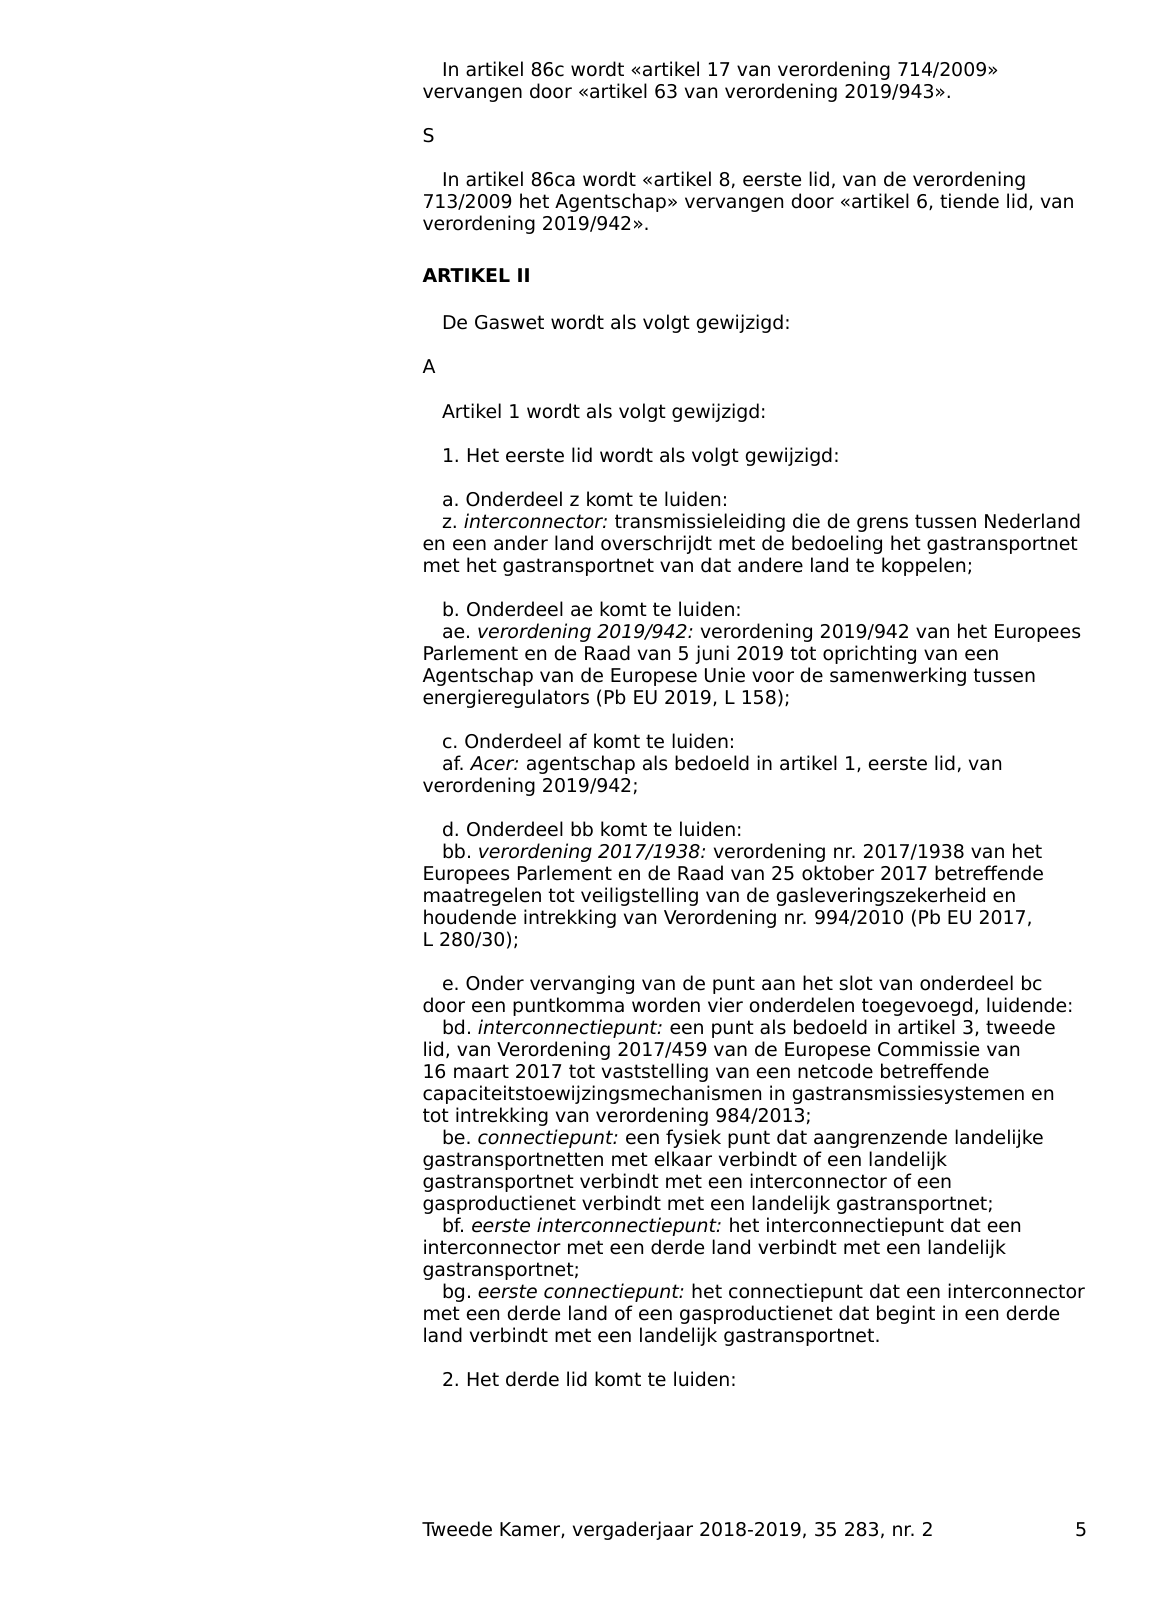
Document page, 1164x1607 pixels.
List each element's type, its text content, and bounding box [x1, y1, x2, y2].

text A [422, 356, 1087, 378]
text Artikel 1 wordt als volgt gewijzigd: [422, 401, 1087, 423]
text bb. verordening 2017/1938: verordening nr. 2017/1938 van het Europees Parlement en de Raad van 25 oktober 2017 betreffende maatregelen tot veiligstelling van de gasleveringszekerheid en houdende intrekking van Verordening nr. 994/2010 (Pb EU 2017, L 280/30); [422, 841, 1087, 951]
text De Gaswet wordt als volgt gewijzigd: [422, 312, 1087, 334]
text z. interconnector: transmissieleiding die de grens tussen Nederland en een ander land overschrijdt met de bedoeling het gastransportnet met het gastransportnet van dat andere land te koppelen; [422, 511, 1087, 577]
text bg. eerste connectiepunt: het connectiepunt dat een interconnector met een derde land of een gasproductienet dat begint in een derde land verbindt met een landelijk gastransportnet. [422, 1281, 1087, 1347]
subtitle ARTIKEL II [422, 265, 1087, 287]
text 1. Het eerste lid wordt als volgt gewijzigd: [422, 445, 1087, 467]
text ae. verordening 2019/942: verordening 2019/942 van het Europees Parlement en de Raad van 5 juni 2019 tot oprichting van een Agentschap van de Europese Unie voor de samenwerking tussen energieregulators (Pb EU 2019, L 158); [422, 621, 1087, 709]
text b. Onderdeel ae komt te luiden: [422, 599, 1087, 621]
text e. Onder vervanging van de punt aan het slot van onderdeel bc door een puntkomma worden vier onderdelen toegevoegd, luidende: [422, 973, 1087, 1017]
text 2. Het derde lid komt te luiden: [422, 1369, 1087, 1391]
text In artikel 86ca wordt «artikel 8, eerste lid, van de verordening 713/2009 het Agentschap» vervangen door «artikel 6, tiende lid, van verordening 2019/942». [422, 169, 1087, 235]
text a. Onderdeel z komt te luiden: [422, 489, 1087, 511]
text be. connectiepunt: een fysiek punt dat aangrenzende landelijke gastransportnetten met elkaar verbindt of een landelijk gastransportnet verbindt met een interconnector of een gasproductienet verbindt met een landelijk gastransportnet; [422, 1127, 1087, 1215]
text bd. interconnectiepunt: een punt als bedoeld in artikel 3, tweede lid, van Verordening 2017/459 van de Europese Commissie van 16 maart 2017 tot vaststelling van een netcode betreffende capaciteitstoewijzingsmechanismen in gastransmissiesystemen en tot intrekking van verordening 984/2013; [422, 1017, 1087, 1127]
text d. Onderdeel bb komt te luiden: [422, 819, 1087, 841]
text c. Onderdeel af komt te luiden: [422, 731, 1087, 753]
text af. Acer: agentschap als bedoeld in artikel 1, eerste lid, van verordening 2019/942; [422, 753, 1087, 797]
text bf. eerste interconnectiepunt: het interconnectiepunt dat een interconnector met een derde land verbindt met een landelijk gastransportnet; [422, 1215, 1087, 1281]
text S [422, 125, 1087, 147]
text In artikel 86c wordt «artikel 17 van verordening 714/2009» vervangen door «artikel 63 van verordening 2019/943». [422, 59, 1087, 103]
